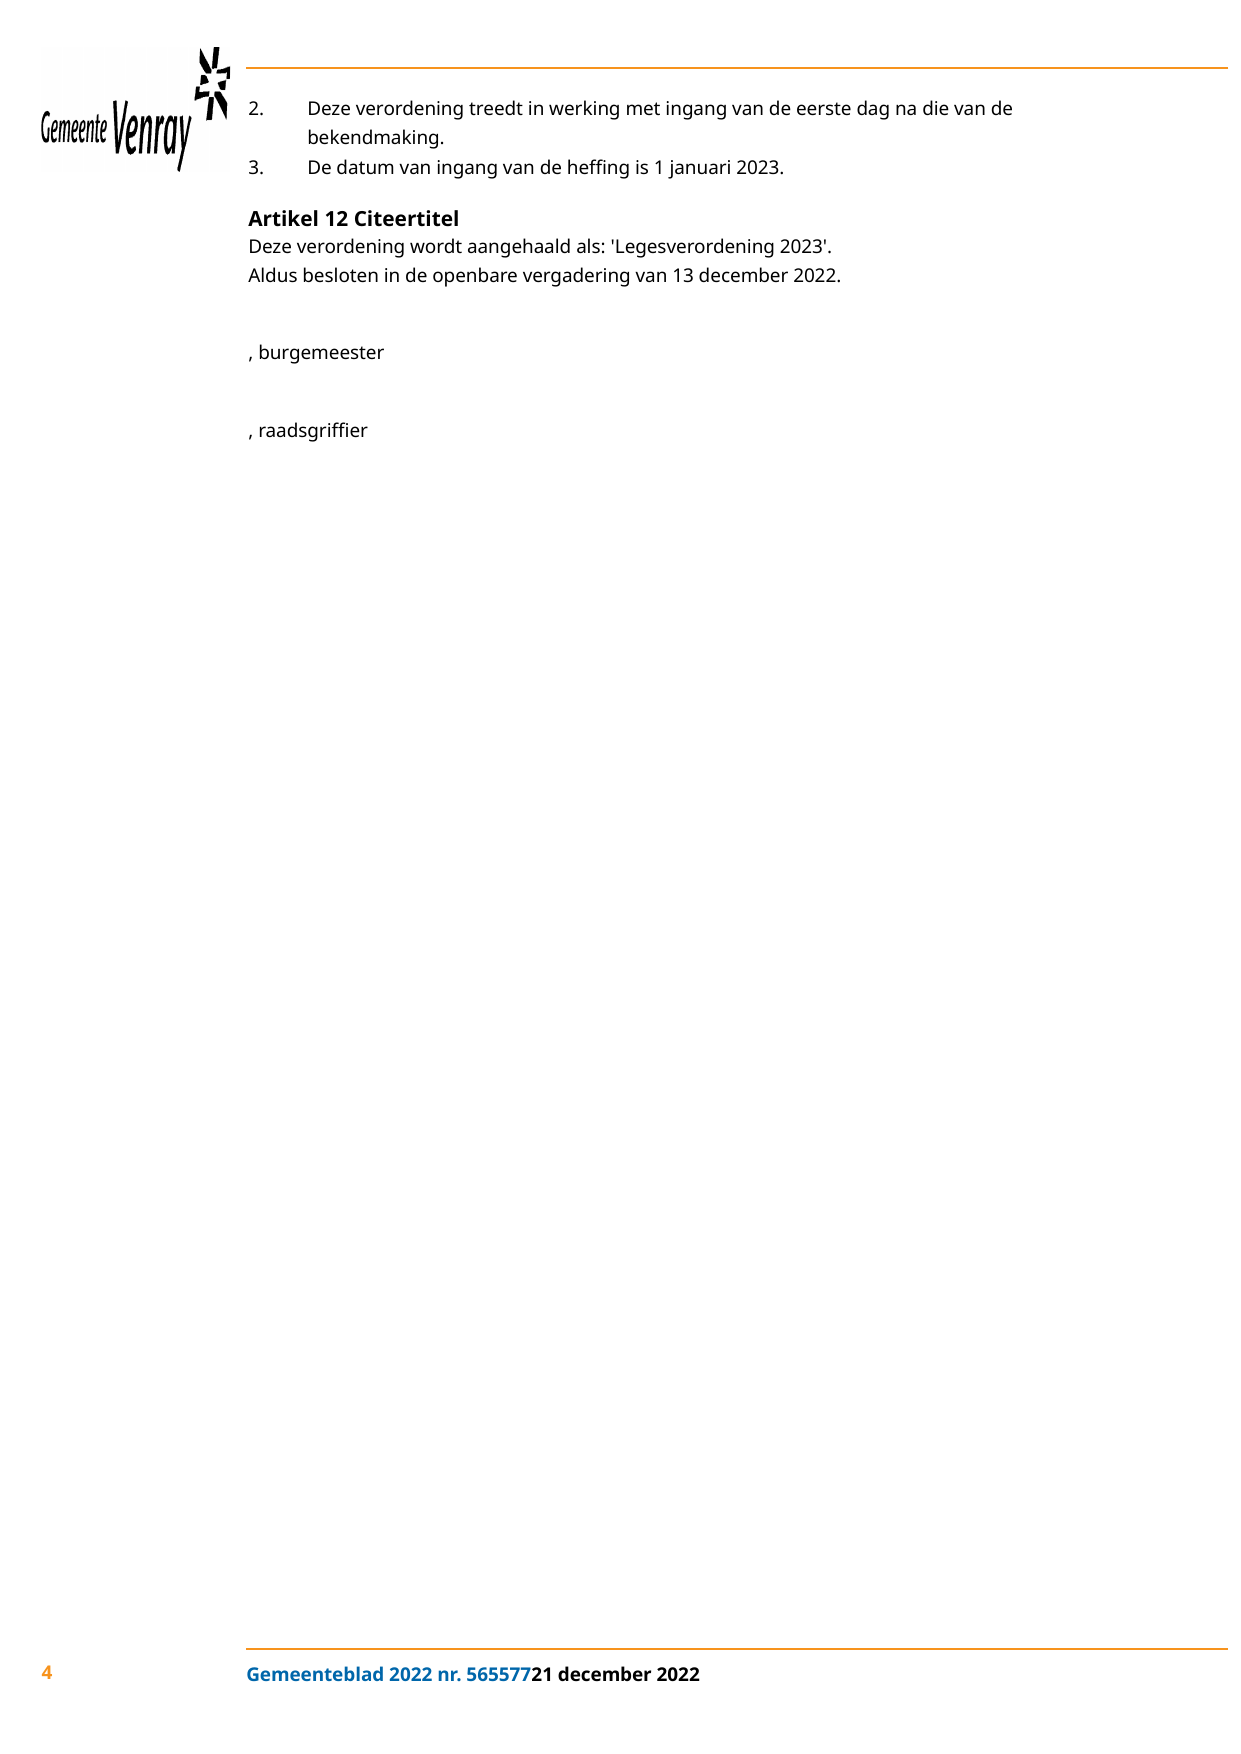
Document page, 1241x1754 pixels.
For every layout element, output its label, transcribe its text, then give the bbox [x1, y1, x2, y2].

list De datum van ingang van de heffing is 1 januari 2023. [248, 154, 1152, 180]
picture [41, 47, 231, 172]
text Aldus besloten in de openbare vergadering van 13 december 2022. [248, 262, 1152, 288]
list Deze verordening treedt in werking met ingang van de eerste dag na die van de bekendmaking. [248, 95, 1152, 150]
text Deze verordening wordt aangehaald als: 'Legesverordening 2023'. [248, 233, 1152, 258]
text , raadsgriffier [248, 417, 1152, 442]
text Artikel 12 Citeertitel [248, 204, 1152, 233]
text , burgemeester [248, 339, 1152, 365]
